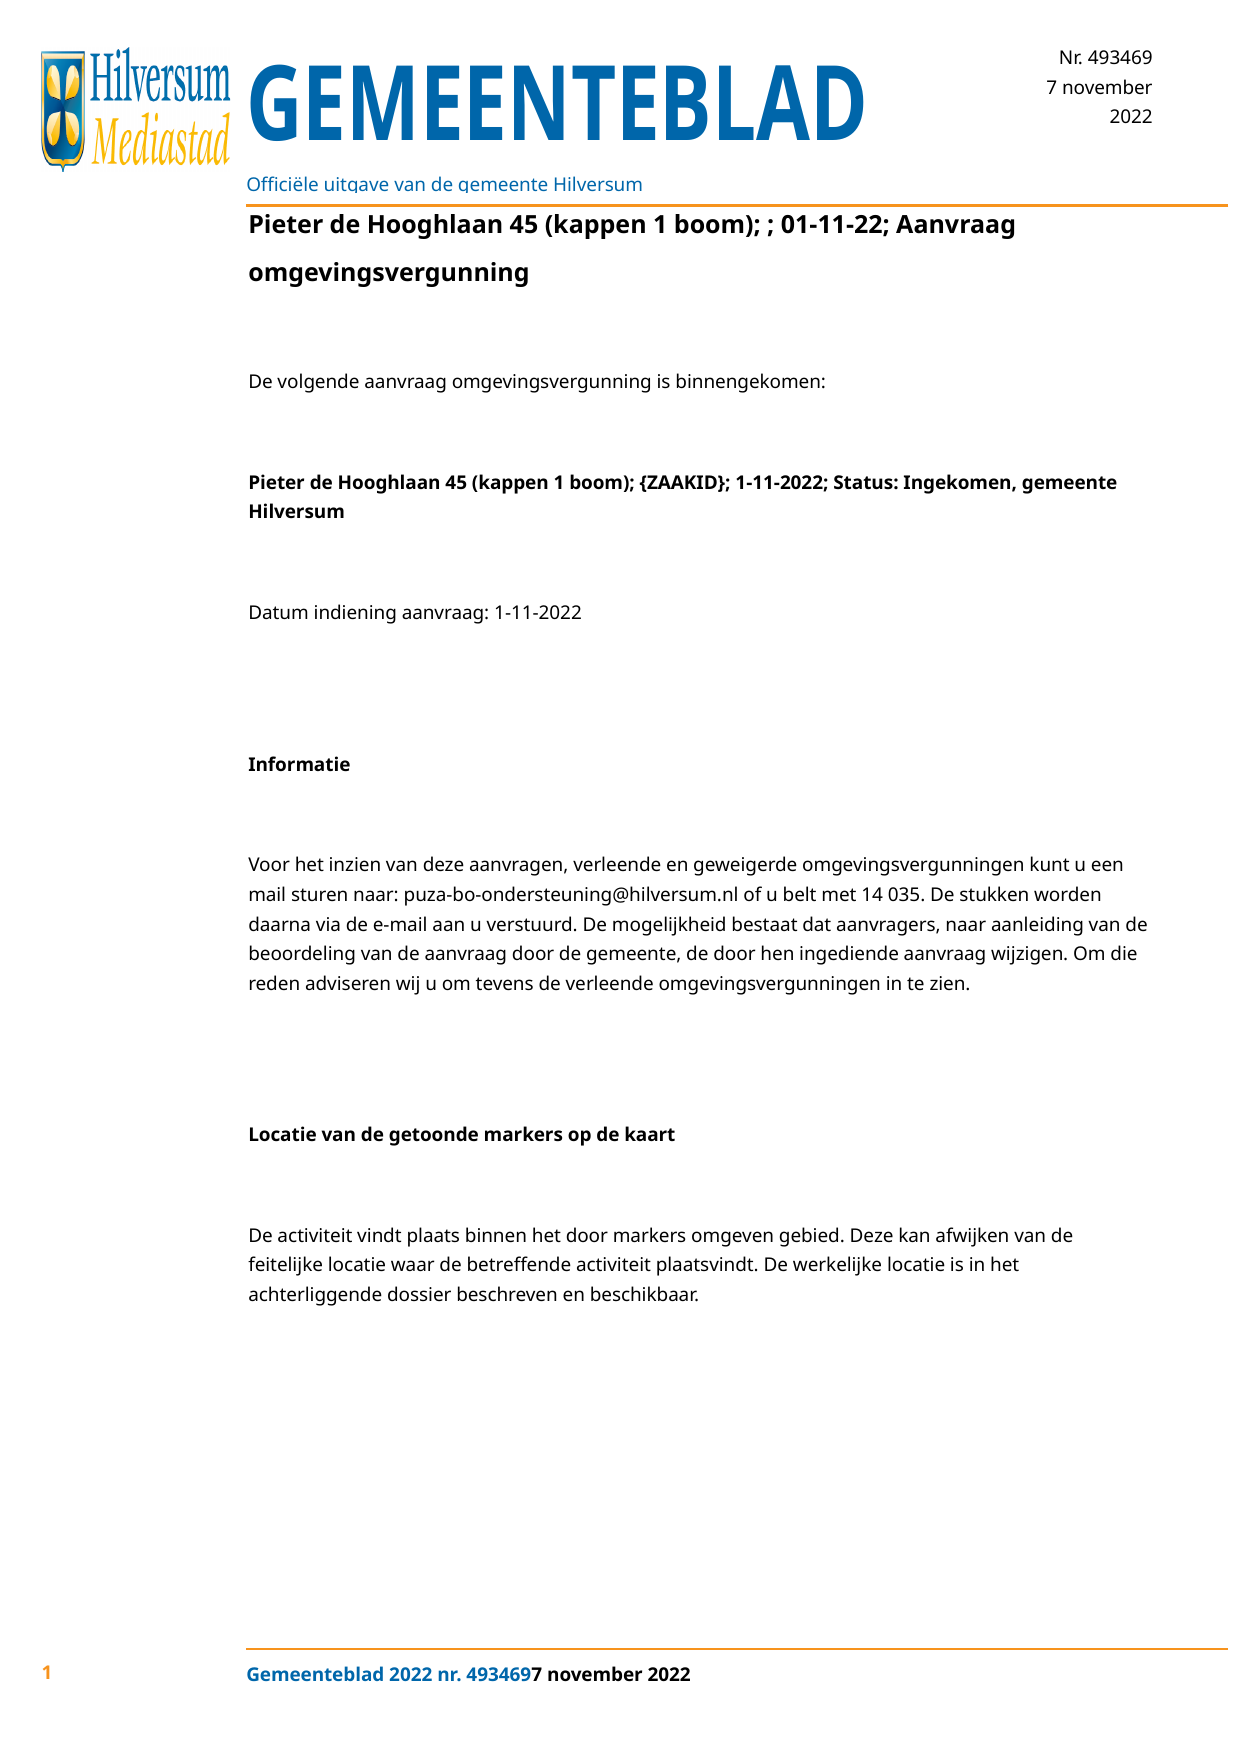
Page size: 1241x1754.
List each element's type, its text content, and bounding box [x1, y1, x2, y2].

text Pieter de Hooghlaan 45 (kappen 1 boom); {ZAAKID}; 1-11-2022; Status: Ingekomen, gemeente Hilversum [248, 469, 1152, 524]
text Informatie [248, 751, 1152, 777]
text Pieter de Hooghlaan 45 (kappen 1 boom); ; 01-11-22; Aanvraag omgevingsvergunning [248, 207, 1152, 288]
text Voor het inzien van deze aanvragen, verleende en geweigerde omgevingsvergunningen kunt u een mail sturen naar: puza-bo-ondersteuning@hilversum.nl of u belt met 14 035. De stukken worden daarna via de e-mail aan u verstuurd. De mogelijkheid bestaat dat aanvragers, naar aanleiding van de beoordeling van de aanvraag door de gemeente, de door hen ingediende aanvraag wijzigen. Om die reden adviseren wij u om tevens de verleende omgevingsvergunningen in te zien. [248, 852, 1152, 996]
text Locatie van de getoonde markers op de kaart [248, 1121, 1152, 1147]
picture [41, 47, 231, 172]
text De activiteit vindt plaats binnen het door markers omgeven gebied. Deze kan afwijken van de feitelijke locatie waar de betreffende activiteit plaatsvindt. De werkelijke locatie is in het achterliggende dossier beschreven en beschikbaar. [248, 1222, 1152, 1307]
text De volgende aanvraag omgevingsvergunning is binnengekomen: [248, 368, 1152, 394]
text Datum indiening aanvraag: 1-11-2022 [248, 599, 1152, 625]
